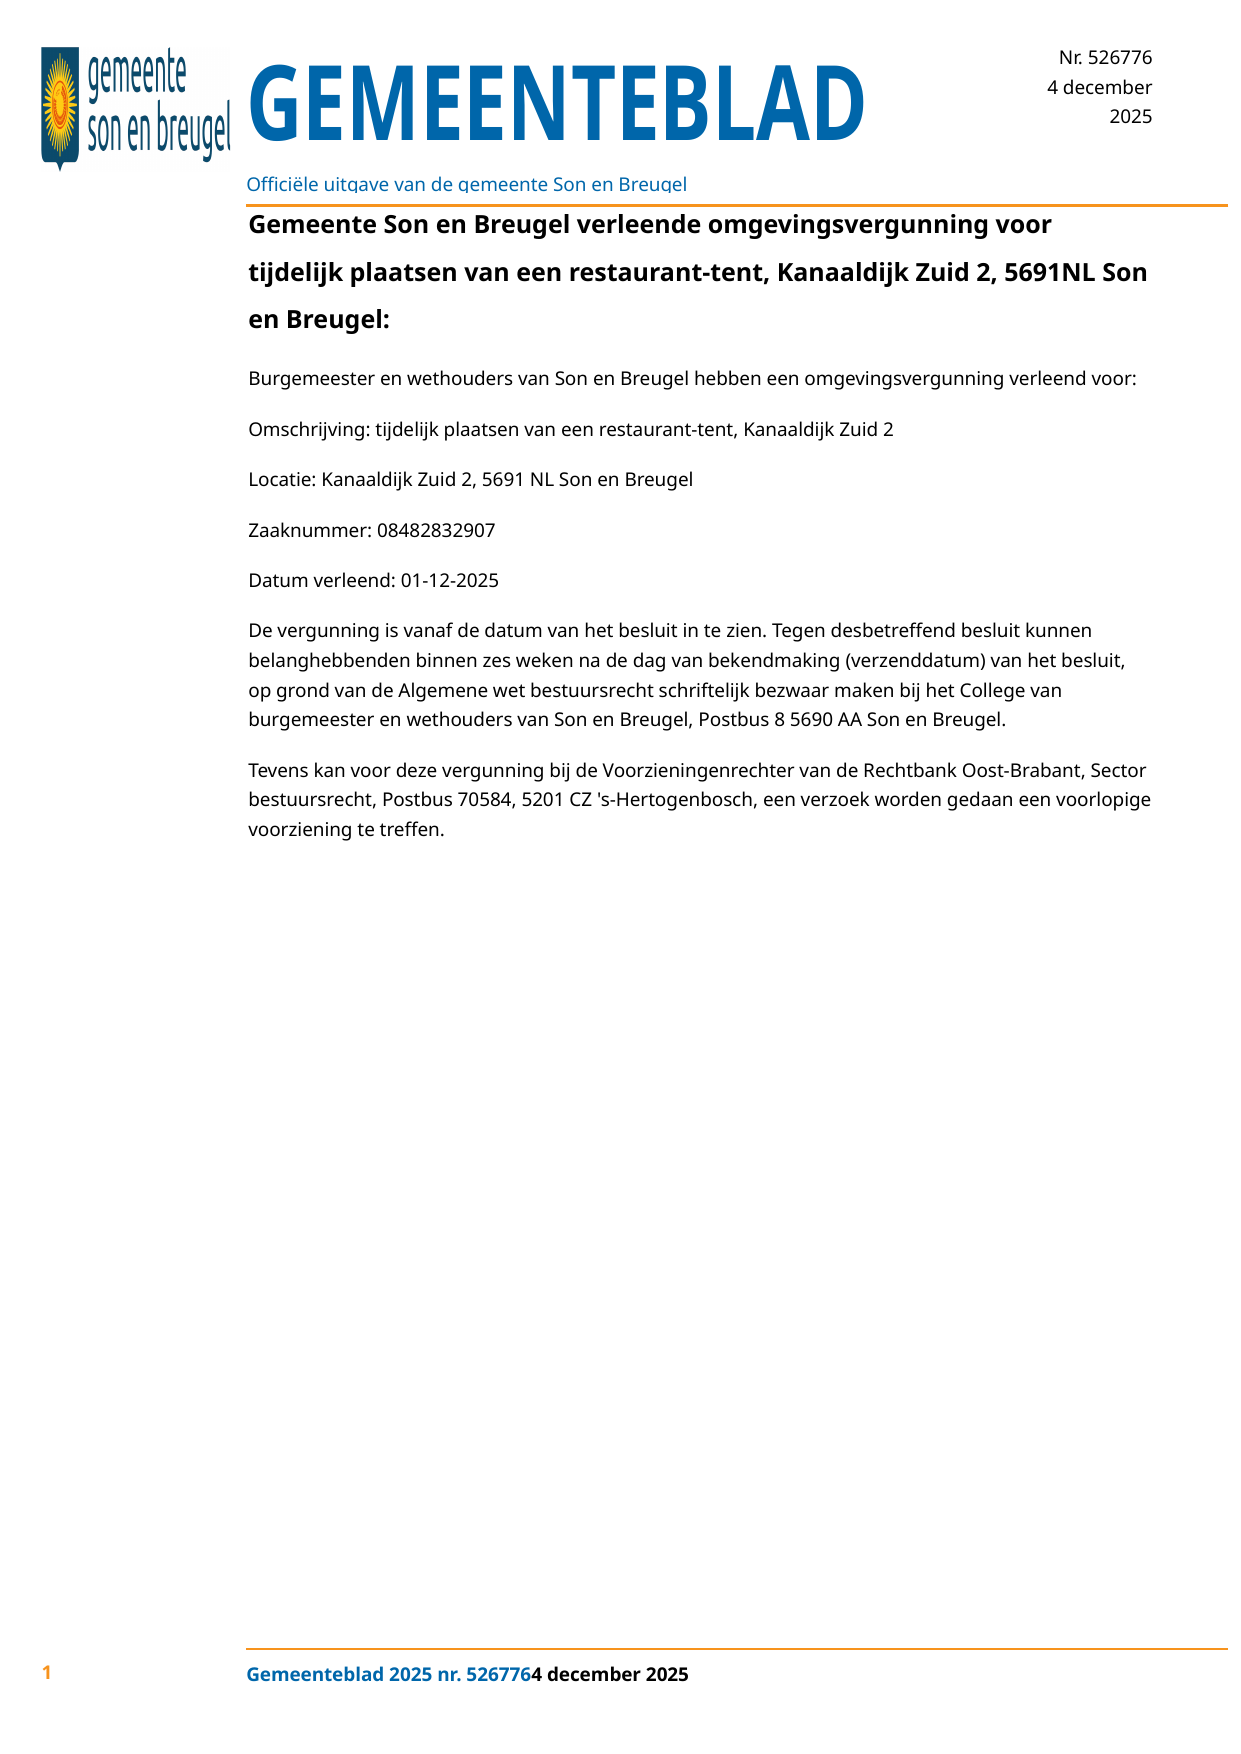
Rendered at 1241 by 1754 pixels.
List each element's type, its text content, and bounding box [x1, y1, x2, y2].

text Datum verleend: 01-12-2025 [248, 567, 1152, 593]
text Locatie: Kanaaldijk Zuid 2, 5691 NL Son en Breugel [248, 466, 1152, 492]
picture [41, 47, 231, 172]
text Burgemeester en wethouders van Son en Breugel hebben een omgevingsvergunning verleend voor: [248, 366, 1152, 391]
text Zaaknummer: 08482832907 [248, 517, 1152, 542]
text Omschrijving: tijdelijk plaatsen van een restaurant-tent, Kanaaldijk Zuid 2 [248, 416, 1152, 442]
text Tevens kan voor deze vergunning bij de Voorzieningenrechter van de Rechtbank Oost-Brabant, Sector bestuursrecht, Postbus 70584, 5201 CZ 's-Hertogenbosch, een verzoek worden gedaan een voorlopige voorziening te treffen. [248, 757, 1152, 842]
text Gemeente Son en Breugel verleende omgevingsvergunning voor tijdelijk plaatsen van een restaurant-tent, Kanaaldijk Zuid 2, 5691NL Son en Breugel: [248, 207, 1152, 336]
text De vergunning is vanaf de datum van het besluit in te zien. Tegen desbetreffend besluit kunnen belanghebbenden binnen zes weken na de dag van bekendmaking (verzenddatum) van het besluit, op grond van de Algemene wet bestuursrecht schriftelijk bezwaar maken bij het College van burgemeester en wethouders van Son en Breugel, Postbus 8 5690 AA Son en Breugel. [248, 618, 1152, 732]
